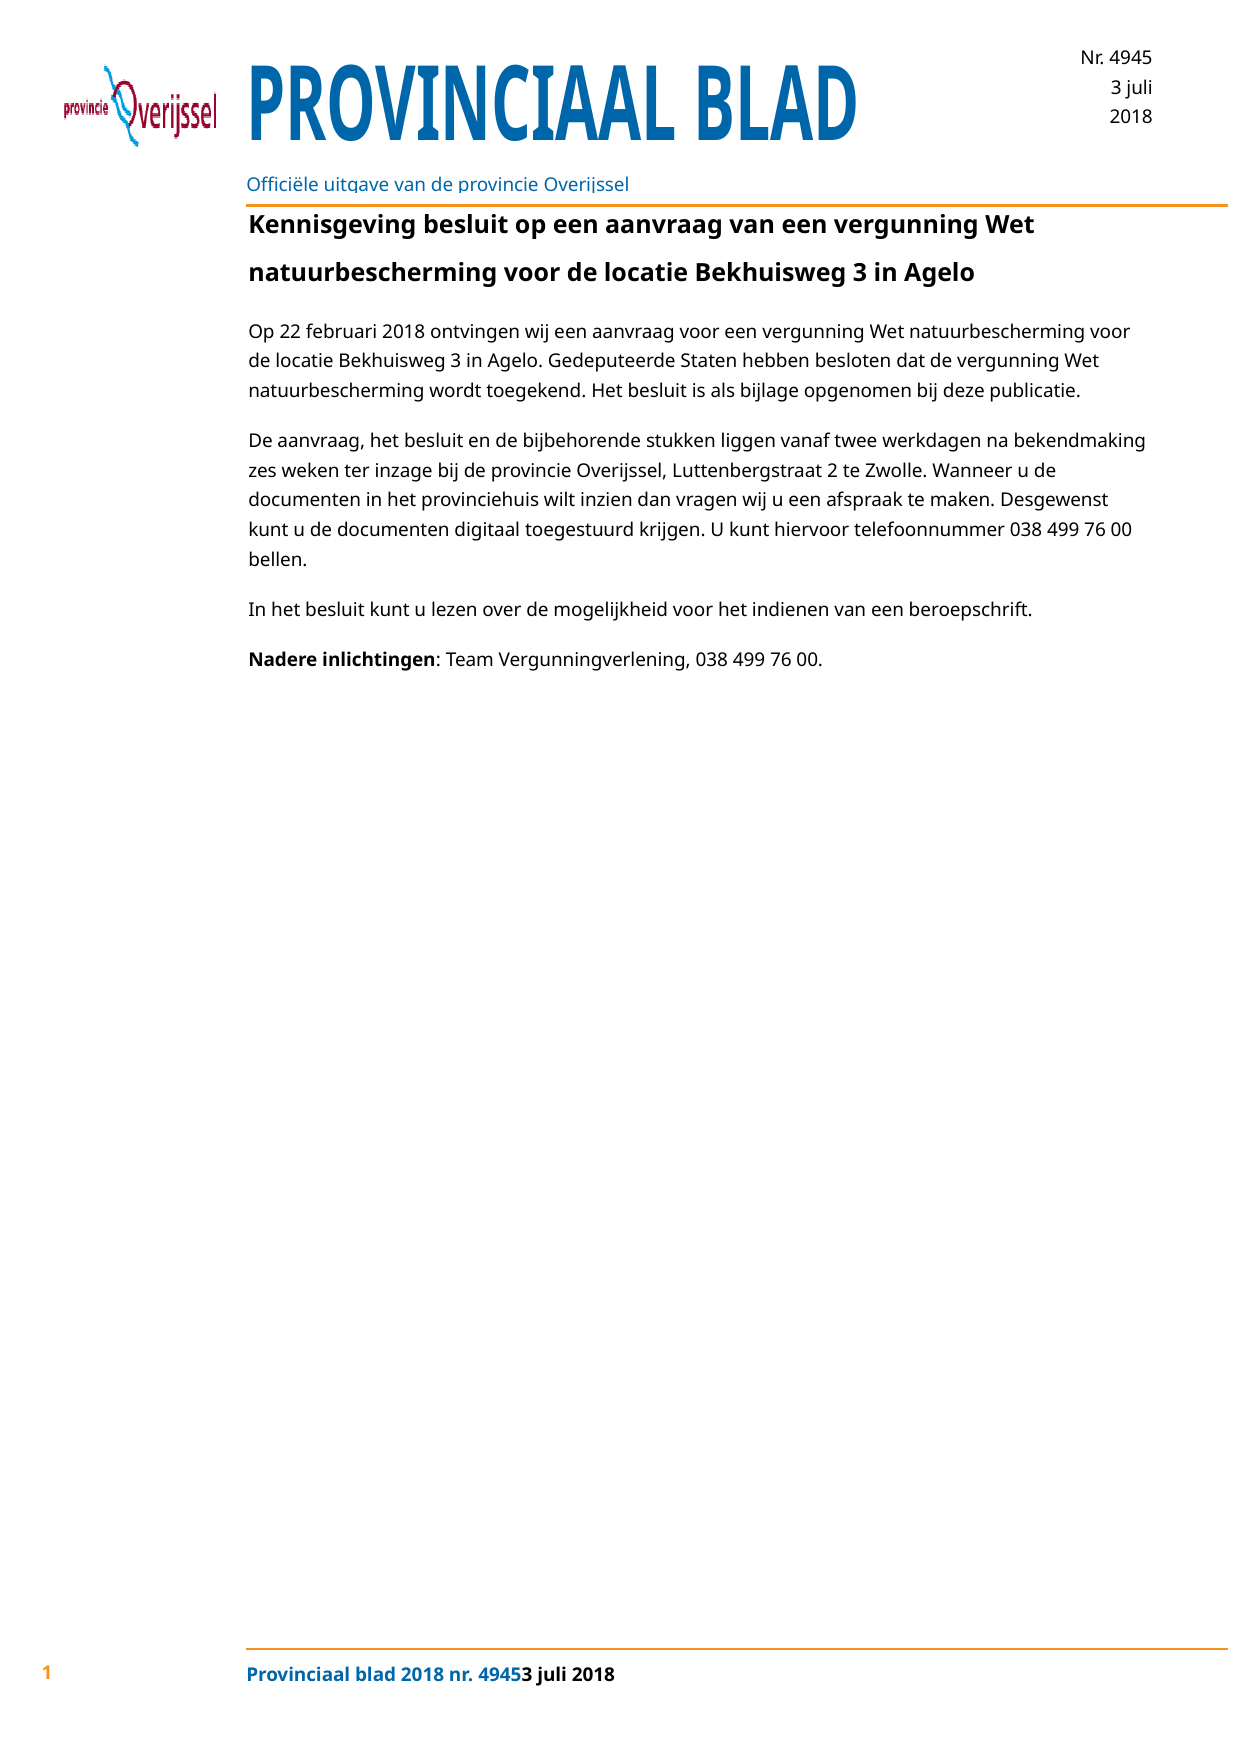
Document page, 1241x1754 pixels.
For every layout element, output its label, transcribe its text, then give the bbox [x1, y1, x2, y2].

text Kennisgeving besluit op een aanvraag van een vergunning Wet natuurbescherming voor de locatie Bekhuisweg 3 in Agelo [248, 207, 1152, 288]
text In het besluit kunt u lezen over de mogelijkheid voor het indienen van een beroepschrift. [248, 596, 1152, 622]
text De aanvraag, het besluit en de bijbehorende stukken liggen vanaf twee werkdagen na bekendmaking zes weken ter inzage bij de provincie Overijssel, Luttenbergstraat 2 te Zwolle. Wanneer u de documenten in het provinciehuis wilt inzien dan vragen wij u een afspraak te maken. Desgewenst kunt u de documenten digitaal toegestuurd krijgen. U kunt hiervoor telefoonnummer 038 499 76 00 bellen. [248, 427, 1152, 572]
text Nadere inlichtingen: Team Vergunningverlening, 038 499 76 00. [248, 647, 1152, 672]
picture [41, 47, 231, 172]
text Op 22 februari 2018 ontvingen wij een aanvraag voor een vergunning Wet natuurbescherming voor de locatie Bekhuisweg 3 in Agelo. Gedeputeerde Staten hebben besloten dat de vergunning Wet natuurbescherming wordt toegekend. Het besluit is als bijlage opgenomen bij deze publicatie. [248, 318, 1152, 403]
